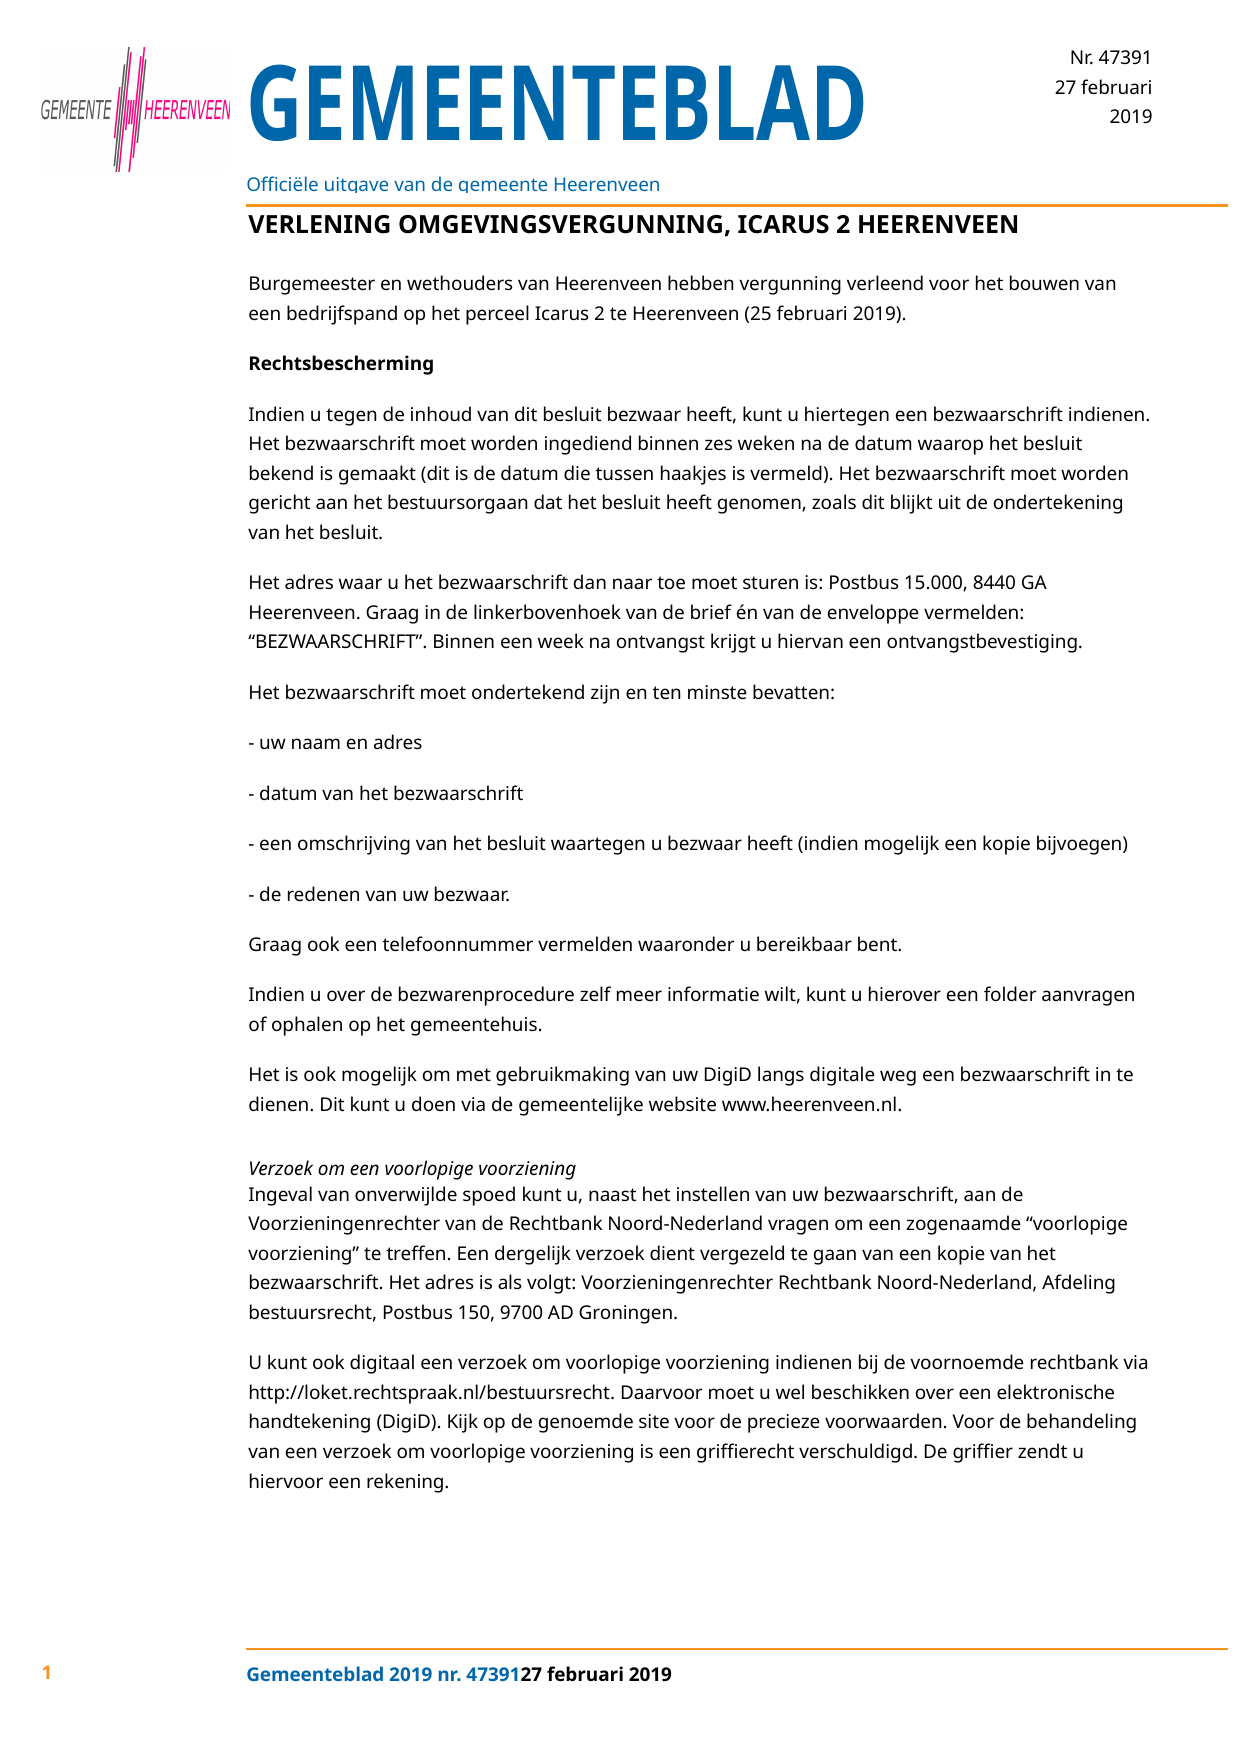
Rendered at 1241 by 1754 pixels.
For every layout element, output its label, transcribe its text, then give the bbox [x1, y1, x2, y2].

text Ingeval van onverwijlde spoed kunt u, naast het instellen van uw bezwaarschrift, aan de Voorzieningenrechter van de Rechtbank Noord-Nederland vragen om een zogenaamde “voorlopige voorziening” te treffen. Een dergelijk verzoek dient vergezeld te gaan van een kopie van het bezwaarschrift. Het adres is als volgt: Voorzieningenrechter Rechtbank Noord-Nederland, Afdeling bestuursrecht, Postbus 150, 9700 AD Groningen. [248, 1181, 1152, 1325]
text Indien u tegen de inhoud van dit besluit bezwaar heeft, kunt u hiertegen een bezwaarschrift indienen. Het bezwaarschrift moet worden ingediend binnen zes weken na de datum waarop het besluit bekend is gemaakt (dit is de datum die tussen haakjes is vermeld). Het bezwaarschrift moet worden gericht aan het bestuursorgaan dat het besluit heeft genomen, zoals dit blijkt uit de ondertekening van het besluit. [248, 401, 1152, 545]
text U kunt ook digitaal een verzoek om voorlopige voorziening indienen bij de voornoemde rechtbank via http://loket.rechtspraak.nl/bestuursrecht. Daarvoor moet u wel beschikken over een elektronische handtekening (DigiD). Kijk op de genoemde site voor de precieze voorwaarden. Voor de behandeling van een verzoek om voorlopige voorziening is een griffierecht verschuldigd. De griffier zendt u hiervoor een rekening. [248, 1349, 1152, 1494]
picture [41, 47, 231, 172]
text Indien u over de bezwarenprocedure zelf meer informatie wilt, kunt u hierover een folder aanvragen of ophalen op het gemeentehuis. [248, 982, 1152, 1037]
text Het adres waar u het bezwaarschrift dan naar toe moet sturen is: Postbus 15.000, 8440 GA Heerenveen. Graag in de linkerbovenhoek van de brief én van de enveloppe vermelden: “BEZWAARSCHRIFT”. Binnen een week na ontvangst krijgt u hiervan een ontvangstbevestiging. [248, 569, 1152, 654]
text VERLENING OMGEVINGSVERGUNNING, ICARUS 2 HEERENVEEN [248, 207, 1152, 241]
text Het is ook mogelijk om met gebruikmaking van uw DigiD langs digitale weg een bezwaarschrift in te dienen. Dit kunt u doen via de gemeentelijke website www.heerenveen.nl. [248, 1062, 1152, 1117]
text Graag ook een telefoonnummer vermelden waaronder u bereikbaar bent. [248, 931, 1152, 957]
text Verzoek om een voorlopige voorziening [248, 1155, 1152, 1181]
text - een omschrijving van het besluit waartegen u bezwaar heeft (indien mogelijk een kopie bijvoegen) [248, 830, 1152, 856]
text - uw naam en adres [248, 729, 1152, 755]
text Rechtsbescherming [248, 350, 1152, 376]
text - datum van het bezwaarschrift [248, 780, 1152, 806]
text - de redenen van uw bezwaar. [248, 881, 1152, 906]
text Het bezwaarschrift moet ondertekend zijn en ten minste bevatten: [248, 679, 1152, 705]
text Burgemeester en wethouders van Heerenveen hebben vergunning verleend voor het bouwen van een bedrijfspand op het perceel Icarus 2 te Heerenveen (25 februari 2019). [248, 270, 1152, 326]
